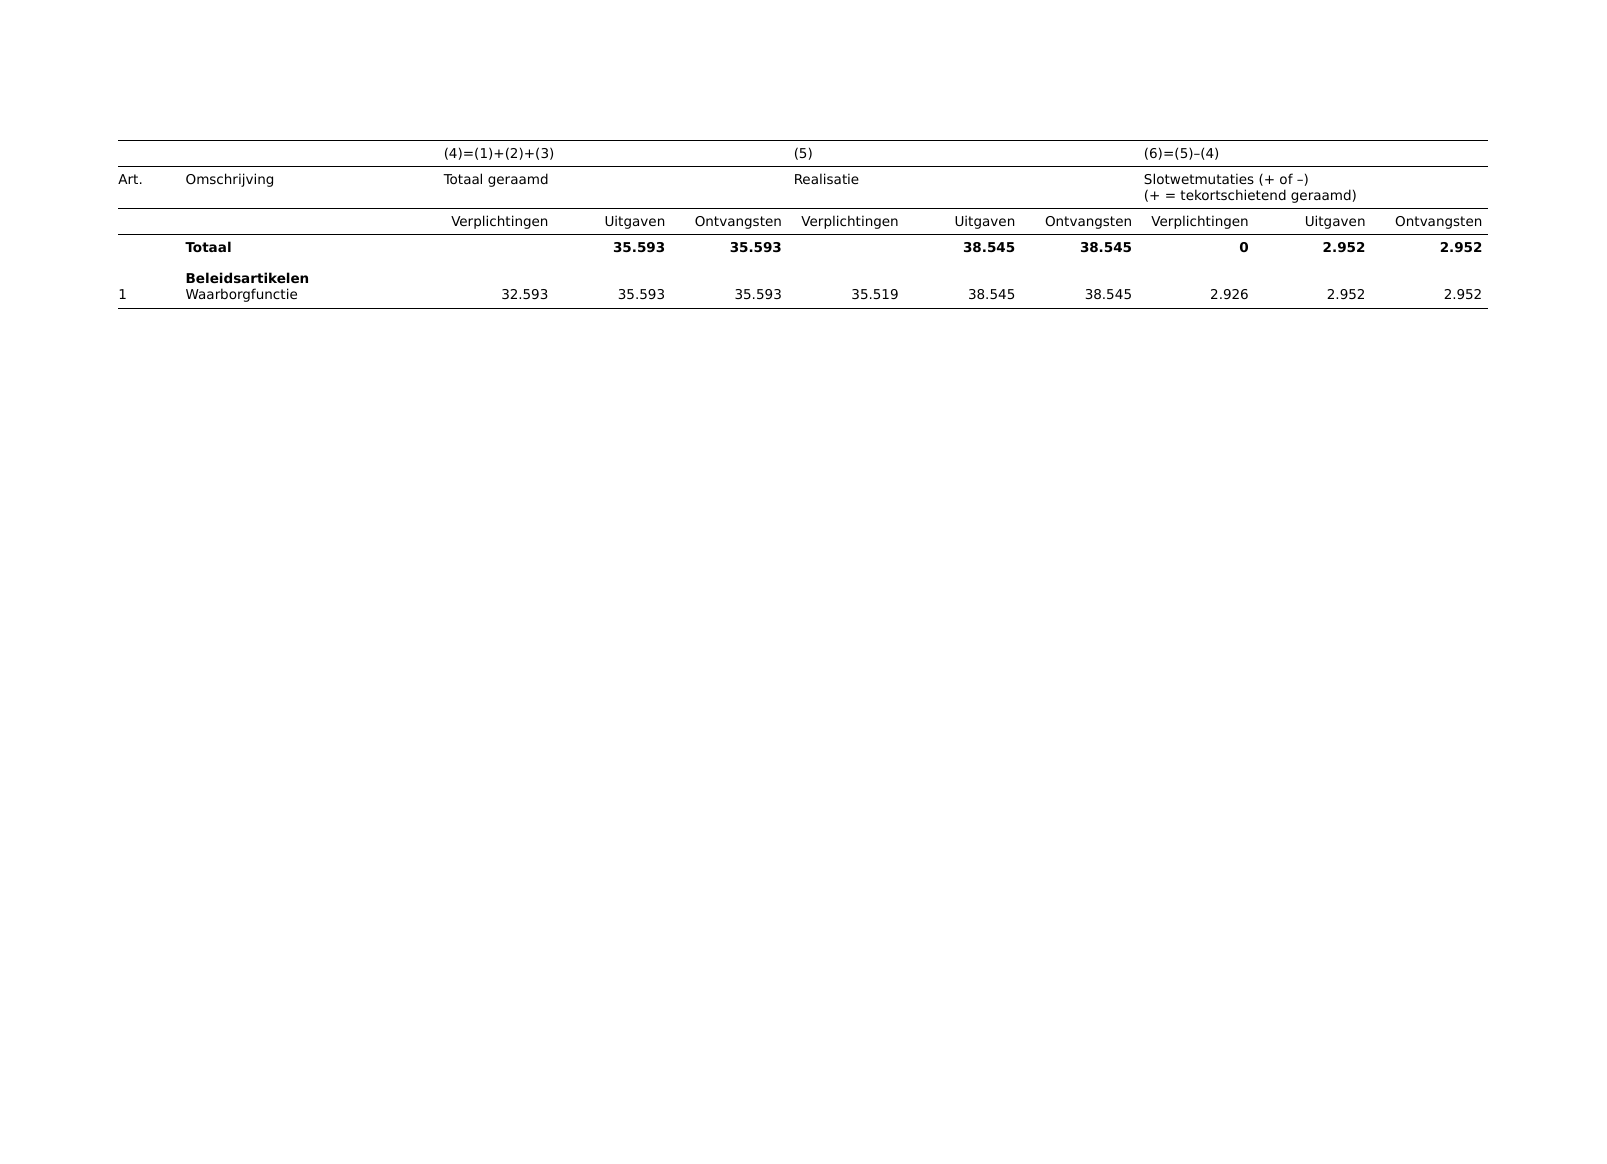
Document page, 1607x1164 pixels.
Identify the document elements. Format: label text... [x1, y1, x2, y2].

table_cell [788, 271, 904, 287]
table_cell [1138, 271, 1254, 287]
table_cell [118, 256, 179, 271]
table_cell 38.545 [904, 235, 1021, 256]
table_header (5) [788, 141, 1138, 166]
table_header [118, 141, 179, 166]
table_cell 2.952 [1255, 287, 1371, 307]
table_cell Ontvangsten [1371, 209, 1488, 234]
table_cell Totaal [180, 235, 437, 256]
table_cell Waarborgfunctie [180, 287, 437, 307]
table_cell 38.545 [1021, 287, 1138, 307]
table_cell [788, 235, 904, 256]
table_cell Verplichtingen [438, 209, 554, 234]
table_cell [1255, 271, 1371, 287]
table_cell [1021, 271, 1138, 287]
table_cell [671, 256, 788, 271]
table_cell [438, 256, 554, 271]
table_cell Uitgaven [554, 209, 671, 234]
table_cell 38.545 [904, 287, 1021, 307]
table_cell [1138, 256, 1254, 271]
table_cell 1 [118, 287, 179, 307]
table_cell Uitgaven [1255, 209, 1371, 234]
table_cell Verplichtingen [1138, 209, 1254, 234]
table_cell 35.593 [554, 287, 671, 307]
table_cell [904, 271, 1021, 287]
table_cell Slotwetmutaties (+ of –) (+ = tekortschietend geraamd) [1138, 167, 1488, 208]
table_cell 35.593 [554, 235, 671, 256]
table_cell [180, 209, 437, 234]
table_cell [1021, 256, 1138, 271]
table_cell Verplichtingen [788, 209, 904, 234]
table_cell [671, 271, 788, 287]
table_cell [1255, 256, 1371, 271]
table_cell 2.952 [1255, 235, 1371, 256]
table_cell Omschrijving [180, 167, 437, 208]
table_cell 35.519 [788, 287, 904, 307]
table_cell Beleidsartikelen [180, 271, 437, 287]
table_header (4)=(1)+(2)+(3) [438, 141, 788, 166]
table_cell [438, 271, 554, 287]
table_cell 2.926 [1138, 287, 1254, 307]
table_cell Totaal geraamd [438, 167, 788, 208]
table_cell [554, 256, 671, 271]
table_cell [118, 235, 179, 256]
table_cell [554, 271, 671, 287]
table_cell [438, 235, 554, 256]
table_cell 35.593 [671, 287, 788, 307]
table_cell Art. [118, 167, 179, 208]
table_cell 2.952 [1371, 235, 1488, 256]
table_cell 35.593 [671, 235, 788, 256]
table_cell Uitgaven [904, 209, 1021, 234]
table_cell 32.593 [438, 287, 554, 307]
table_header [180, 141, 437, 166]
table_cell Realisatie [788, 167, 1138, 208]
table_cell [788, 256, 904, 271]
table_cell 38.545 [1021, 235, 1138, 256]
table_cell Ontvangsten [671, 209, 788, 234]
table_cell Ontvangsten [1021, 209, 1138, 234]
table_header (6)=(5)–(4) [1138, 141, 1488, 166]
table_cell 2.952 [1371, 287, 1488, 307]
table_cell [904, 256, 1021, 271]
table_cell [118, 271, 179, 287]
table_cell [180, 256, 437, 271]
table_cell [1371, 271, 1488, 287]
table_cell [1371, 256, 1488, 271]
table_cell [118, 209, 179, 234]
table_cell 0 [1138, 235, 1254, 256]
